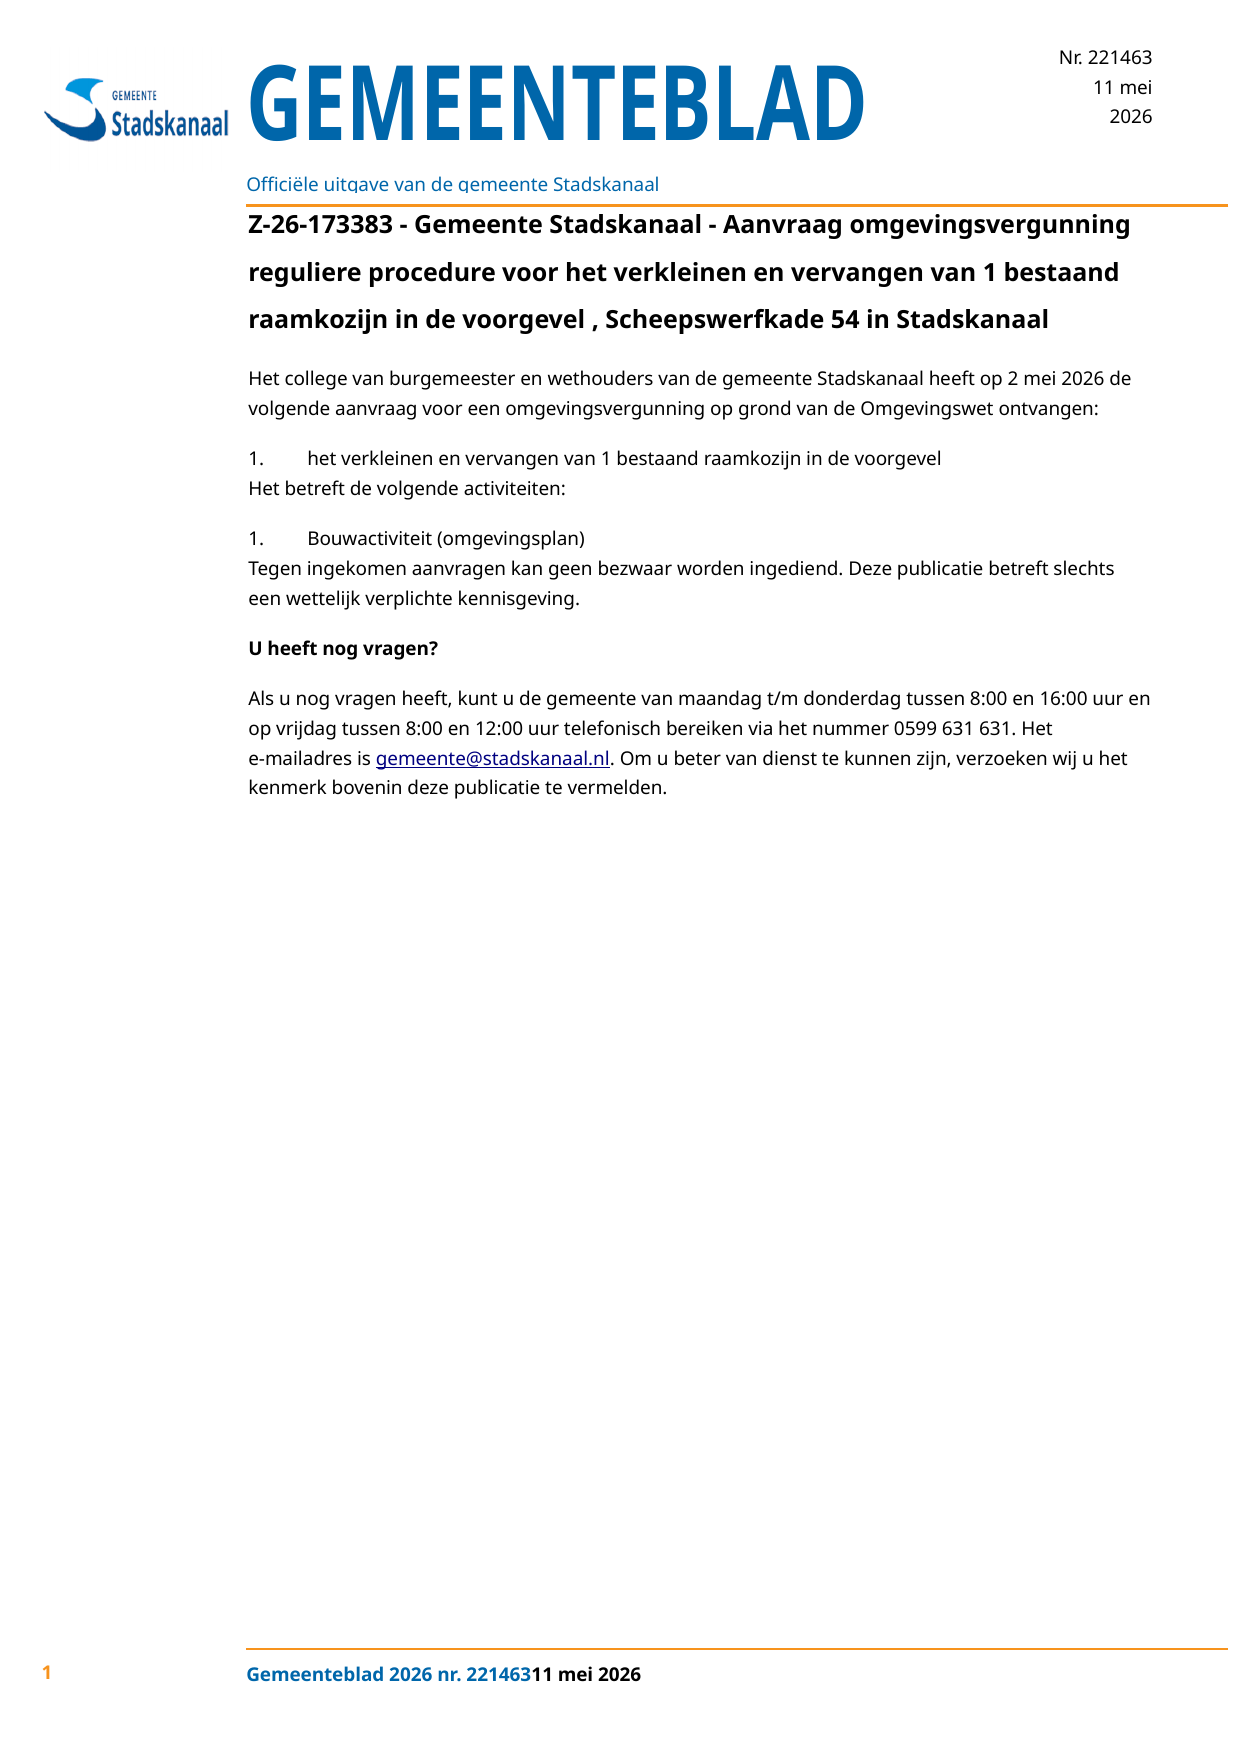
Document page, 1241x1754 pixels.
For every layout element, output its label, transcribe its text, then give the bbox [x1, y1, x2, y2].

text Z-26-173383 - Gemeente Stadskanaal - Aanvraag omgevingsvergunning reguliere procedure voor het verkleinen en vervangen van 1 bestaand raamkozijn in de voorgevel , Scheepswerfkade 54 in Stadskanaal [248, 207, 1152, 336]
text Tegen ingekomen aanvragen kan geen bezwaar worden ingediend. Deze publicatie betreft slechts een wettelijk verplichte kennisgeving. [248, 555, 1152, 610]
list Bouwactiviteit (omgevingsplan) [248, 526, 1152, 551]
text Het college van burgemeester en wethouders van de gemeente Stadskanaal heeft op 2 mei 2026 de volgende aanvraag voor een omgevingsvergunning op grond van de Omgevingswet ontvangen: [248, 366, 1152, 421]
text U heeft nog vragen? [248, 635, 1152, 661]
text Als u nog vragen heeft, kunt u de gemeente van maandag t/m donderdag tussen 8:00 en 16:00 uur en op vrijdag tussen 8:00 en 12:00 uur telefonisch bereiken via het nummer 0599 631 631. Het e‑mailadres is gemeente@stadskanaal.nl. Om u beter van dienst te kunnen zijn, verzoeken wij u het kenmerk bovenin deze publicatie te vermelden. [248, 686, 1152, 800]
text Het betreft de volgende activiteiten: [248, 475, 1152, 501]
list het verkleinen en vervangen van 1 bestaand raamkozijn in de voorgevel [248, 446, 1152, 471]
picture [41, 47, 231, 172]
